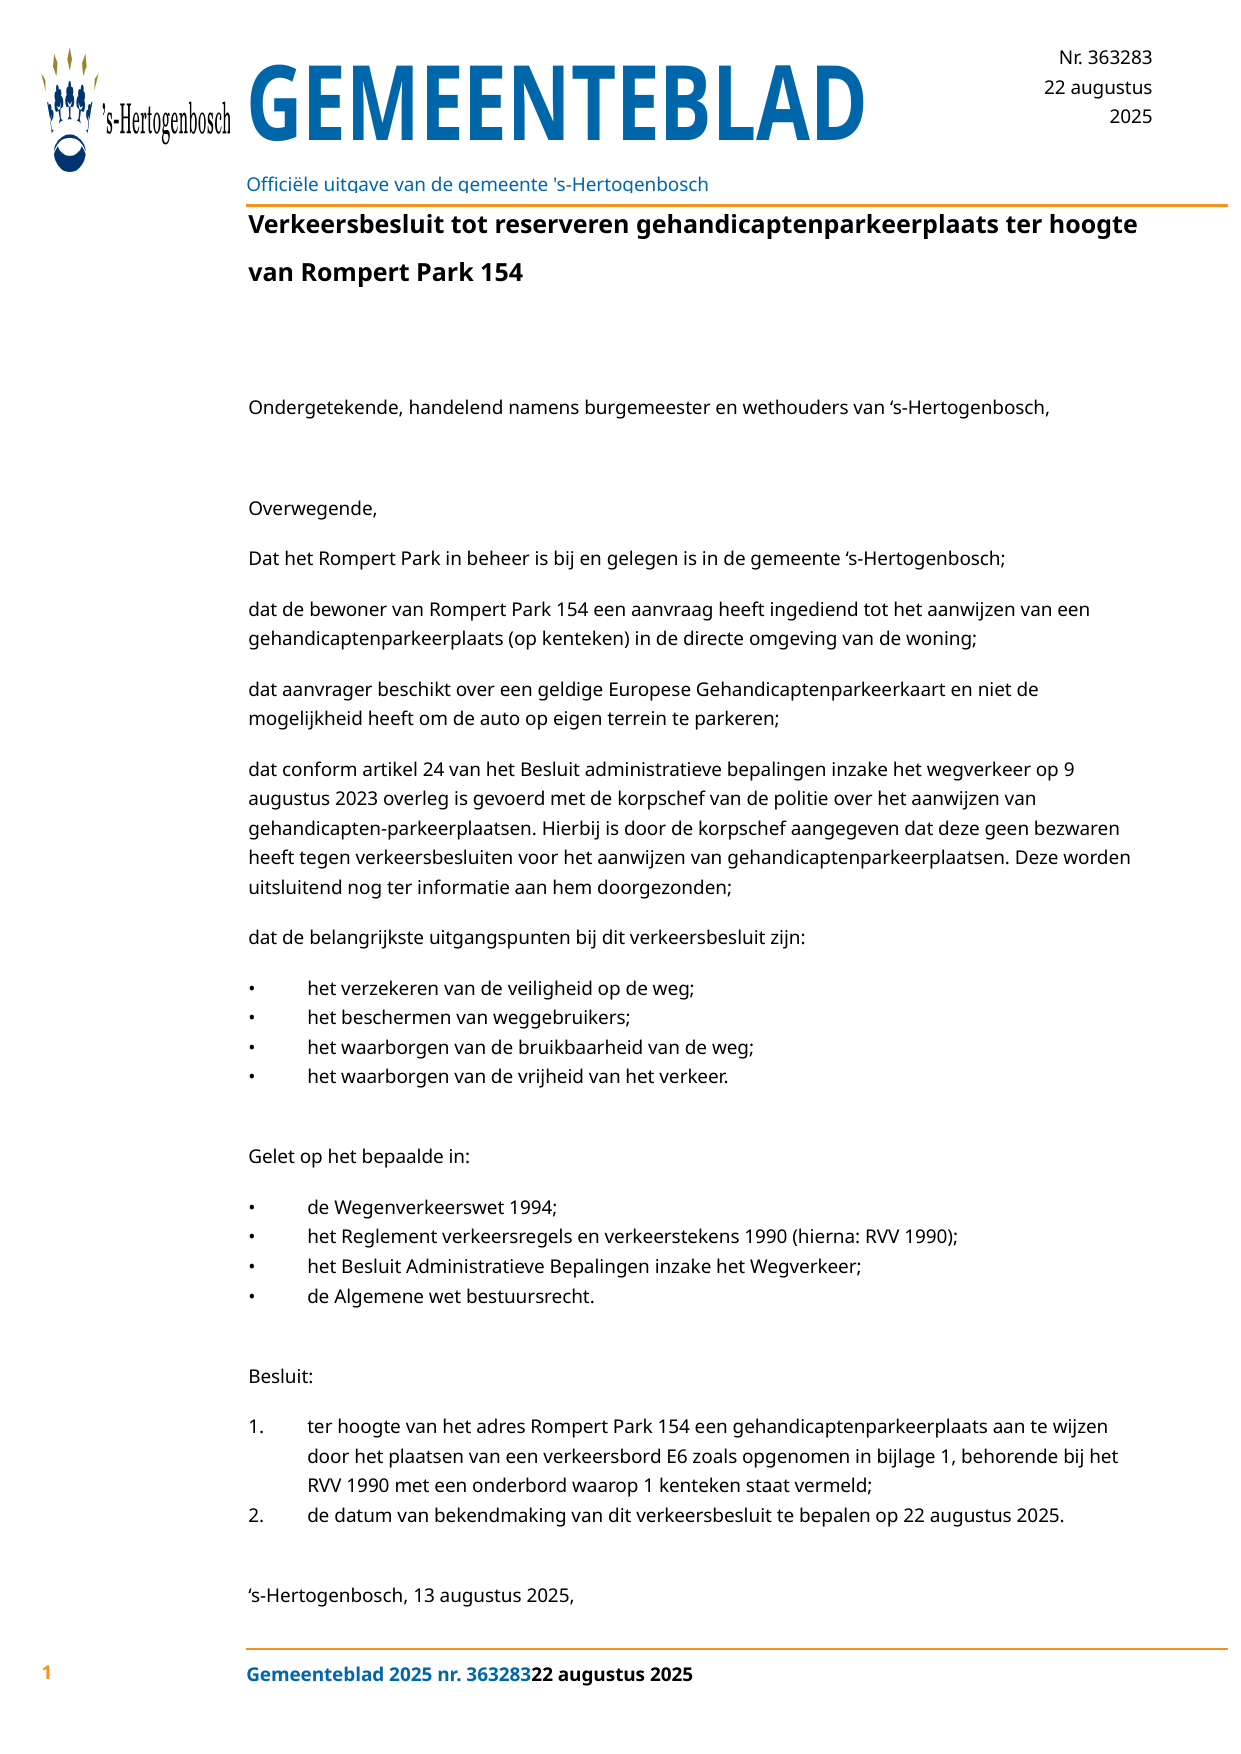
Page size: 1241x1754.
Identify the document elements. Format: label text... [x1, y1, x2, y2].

text dat de bewoner van Rompert Park 154 een aanvraag heeft ingediend tot het aanwijzen van een gehandicaptenparkeerplaats (op kenteken) in de directe omgeving van de woning; [248, 596, 1152, 651]
text Gelet op het bepaalde in: [248, 1144, 1152, 1169]
list de Algemene wet bestuursrecht. [248, 1283, 1152, 1308]
list de Wegenverkeerswet 1994; [248, 1194, 1152, 1220]
list het waarborgen van de vrijheid van het verkeer. [248, 1064, 1152, 1089]
text dat de belangrijkste uitgangspunten bij dit verkeersbesluit zijn: [248, 924, 1152, 950]
list de datum van bekendmaking van dit verkeersbesluit te bepalen op 22 augustus 2025. [248, 1502, 1152, 1528]
text ‘s-Hertogenbosch, 13 augustus 2025, [248, 1582, 1152, 1608]
text Besluit: [248, 1363, 1152, 1388]
list ter hoogte van het adres Rompert Park 154 een gehandicaptenparkeerplaats aan te wijzen door het plaatsen van een verkeersbord E6 zoals opgenomen in bijlage 1, behorende bij het RVV 1990 met een onderbord waarop 1 kenteken staat vermeld; [248, 1413, 1152, 1498]
list het verzekeren van de veiligheid op de weg; [248, 975, 1152, 1001]
picture [41, 47, 231, 172]
list het waarborgen van de bruikbaarheid van de weg; [248, 1034, 1152, 1060]
text dat aanvrager beschikt over een geldige Europese Gehandicaptenparkeerkaart en niet de mogelijkheid heeft om de auto op eigen terrein te parkeren; [248, 676, 1152, 731]
list het Besluit Administratieve Bepalingen inzake het Wegverkeer; [248, 1253, 1152, 1279]
text Ondergetekende, handelend namens burgemeester en wethouders van ‘s-Hertogenbosch, [248, 394, 1152, 420]
text dat conform artikel 24 van het Besluit administratieve bepalingen inzake het wegverkeer op 9 augustus 2023 overleg is gevoerd met de korpschef van de politie over het aanwijzen van gehandicapten-parkeerplaatsen. Hierbij is door de korpschef aangegeven dat deze geen bezwaren heeft tegen verkeersbesluiten voor het aanwijzen van gehandicaptenparkeerplaatsen. Deze worden uitsluitend nog ter informatie aan hem doorgezonden; [248, 756, 1152, 900]
list het Reglement verkeersregels en verkeerstekens 1990 (hierna: RVV 1990); [248, 1224, 1152, 1249]
text Verkeersbesluit tot reserveren gehandicaptenparkeerplaats ter hoogte van Rompert Park 154 [248, 207, 1152, 288]
text Overwegende, [248, 495, 1152, 521]
list het beschermen van weggebruikers; [248, 1004, 1152, 1030]
text Dat het Rompert Park in beheer is bij en gelegen is in de gemeente ‘s-Hertogenbosch; [248, 545, 1152, 571]
